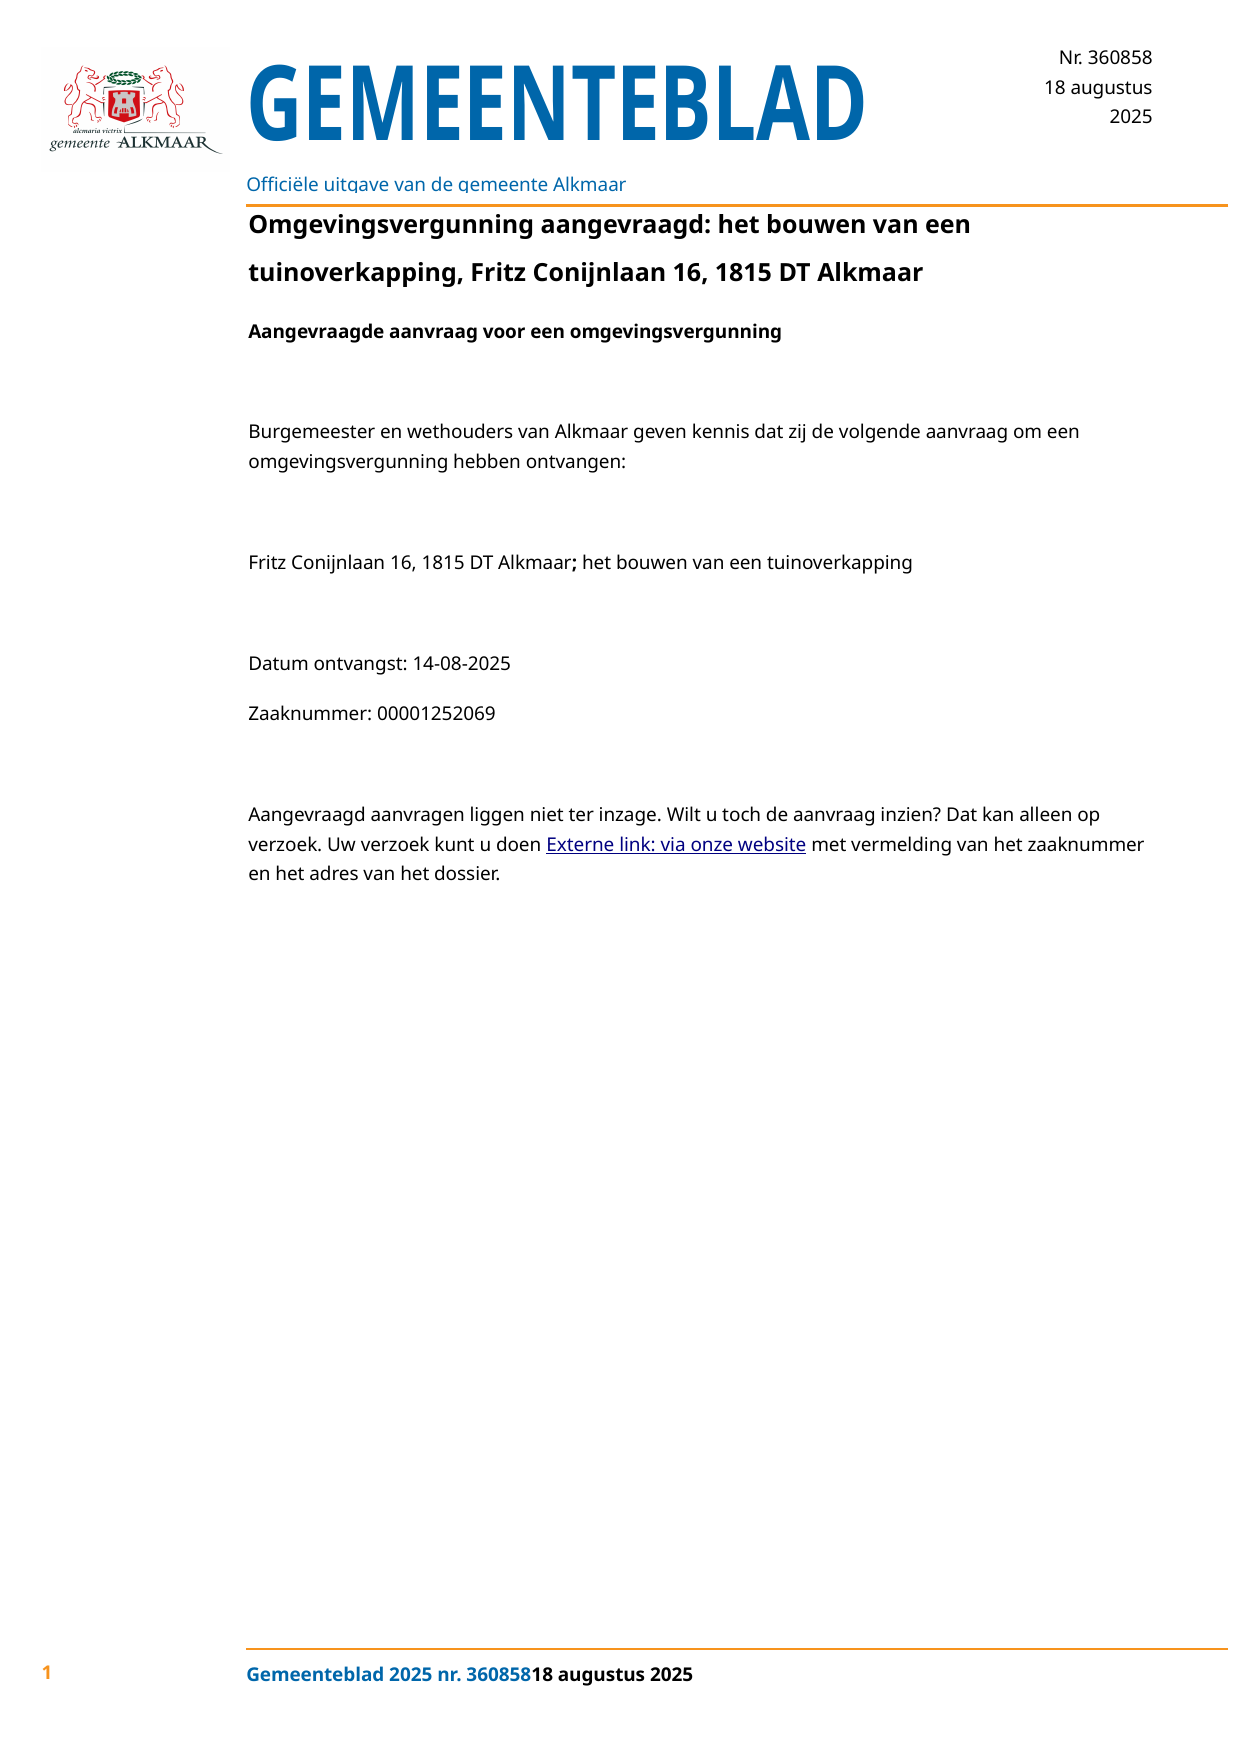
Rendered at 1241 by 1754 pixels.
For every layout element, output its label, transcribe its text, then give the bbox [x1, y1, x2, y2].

text Aangevraagde aanvraag voor een omgevingsvergunning [248, 318, 1152, 344]
text Burgemeester en wethouders van Alkmaar geven kennis dat zij de volgende aanvraag om een omgevingsvergunning hebben ontvangen: [248, 419, 1152, 474]
text Fritz Conijnlaan 16, 1815 DT Alkmaar; het bouwen van een tuinoverkapping [248, 549, 1152, 575]
text Aangevraagd aanvragen liggen niet ter inzage. Wilt u toch de aanvraag inzien? Dat kan alleen op verzoek. Uw verzoek kunt u doen Externe link: via onze website met vermelding van het zaaknummer en het adres van het dossier. [248, 801, 1152, 886]
text Datum ontvangst: 14-08-2025 [248, 650, 1152, 676]
picture [41, 47, 231, 172]
text Omgevingsvergunning aangevraagd: het bouwen van een tuinoverkapping, Fritz Conijnlaan 16, 1815 DT Alkmaar [248, 207, 1152, 288]
text Zaaknummer: 00001252069 [248, 700, 1152, 726]
